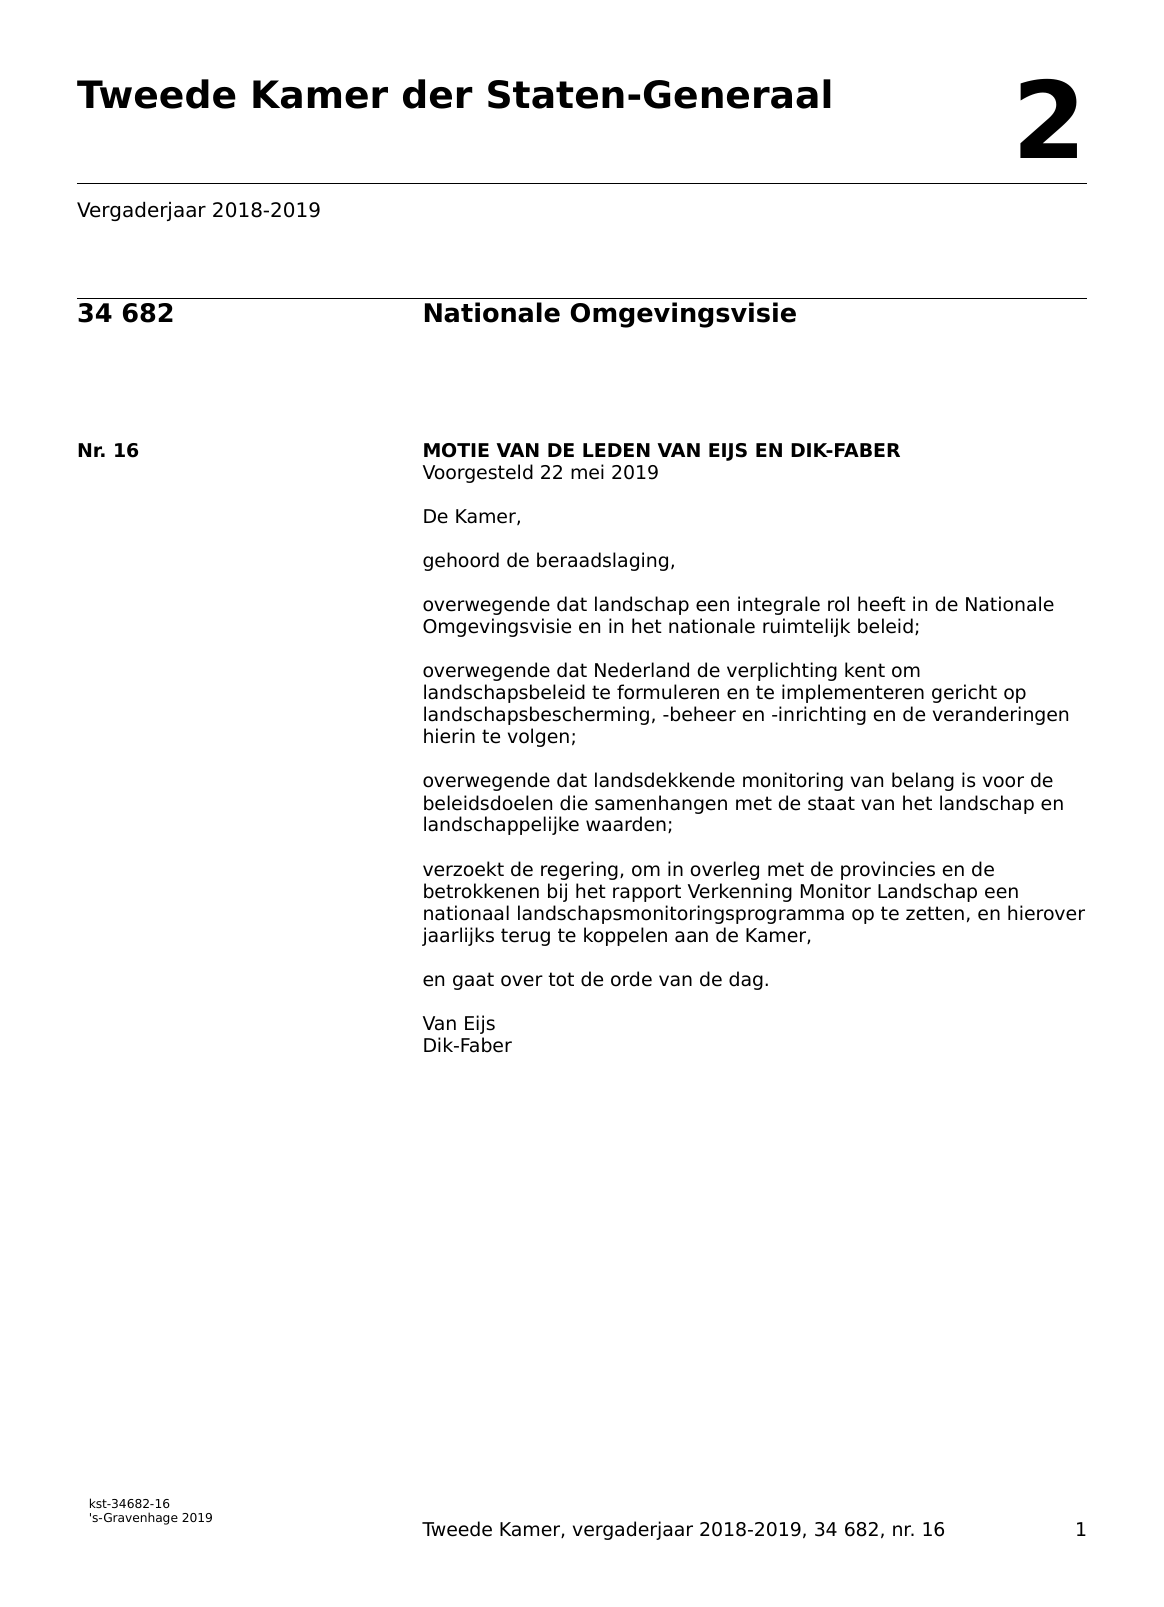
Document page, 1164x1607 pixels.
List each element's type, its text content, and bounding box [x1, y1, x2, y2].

text en gaat over tot de orde van de dag. [422, 969, 1087, 991]
text Dik-Faber [422, 1035, 1087, 1057]
subtitle 34 682 Nationale Omgevingsvisie [77, 299, 1087, 329]
text De Kamer, [422, 506, 1087, 528]
text overwegende dat landschap een integrale rol heeft in de Nationale Omgevingsvisie en in het nationale ruimtelijk beleid; [422, 594, 1087, 638]
text overwegende dat Nederland de verplichting kent om landschapsbeleid te formuleren en te implementeren gericht op landschapsbescherming, -beheer en -inrichting en de veranderingen hierin te volgen; [422, 660, 1087, 748]
text Van Eijs [422, 1013, 1087, 1035]
text Voorgesteld 22 mei 2019 [422, 462, 1087, 484]
table_header 2 [886, 59, 1087, 183]
text 's-Gravenhage 2019 [88, 1511, 323, 1525]
table_cell Vergaderjaar 2018-2019 [77, 184, 1087, 298]
text kst-34682-16 [88, 1497, 323, 1511]
text overwegende dat landsdekkende monitoring van belang is voor de beleidsdoelen die samenhangen met de staat van het landschap en landschappelijke waarden; [422, 770, 1087, 836]
subtitle Nr. 16 MOTIE VAN DE LEDEN VAN EIJS EN DIK-FABER [77, 440, 1087, 462]
text verzoekt de regering, om in overleg met de provincies en de betrokkenen bij het rapport Verkenning Monitor Landschap een nationaal landschapsmonitoringsprogramma op te zetten, en hierover jaarlijks terug te koppelen aan de Kamer, [422, 858, 1087, 946]
table_header Tweede Kamer der Staten-Generaal [77, 59, 886, 183]
text gehoord de beraadslaging, [422, 550, 1087, 572]
